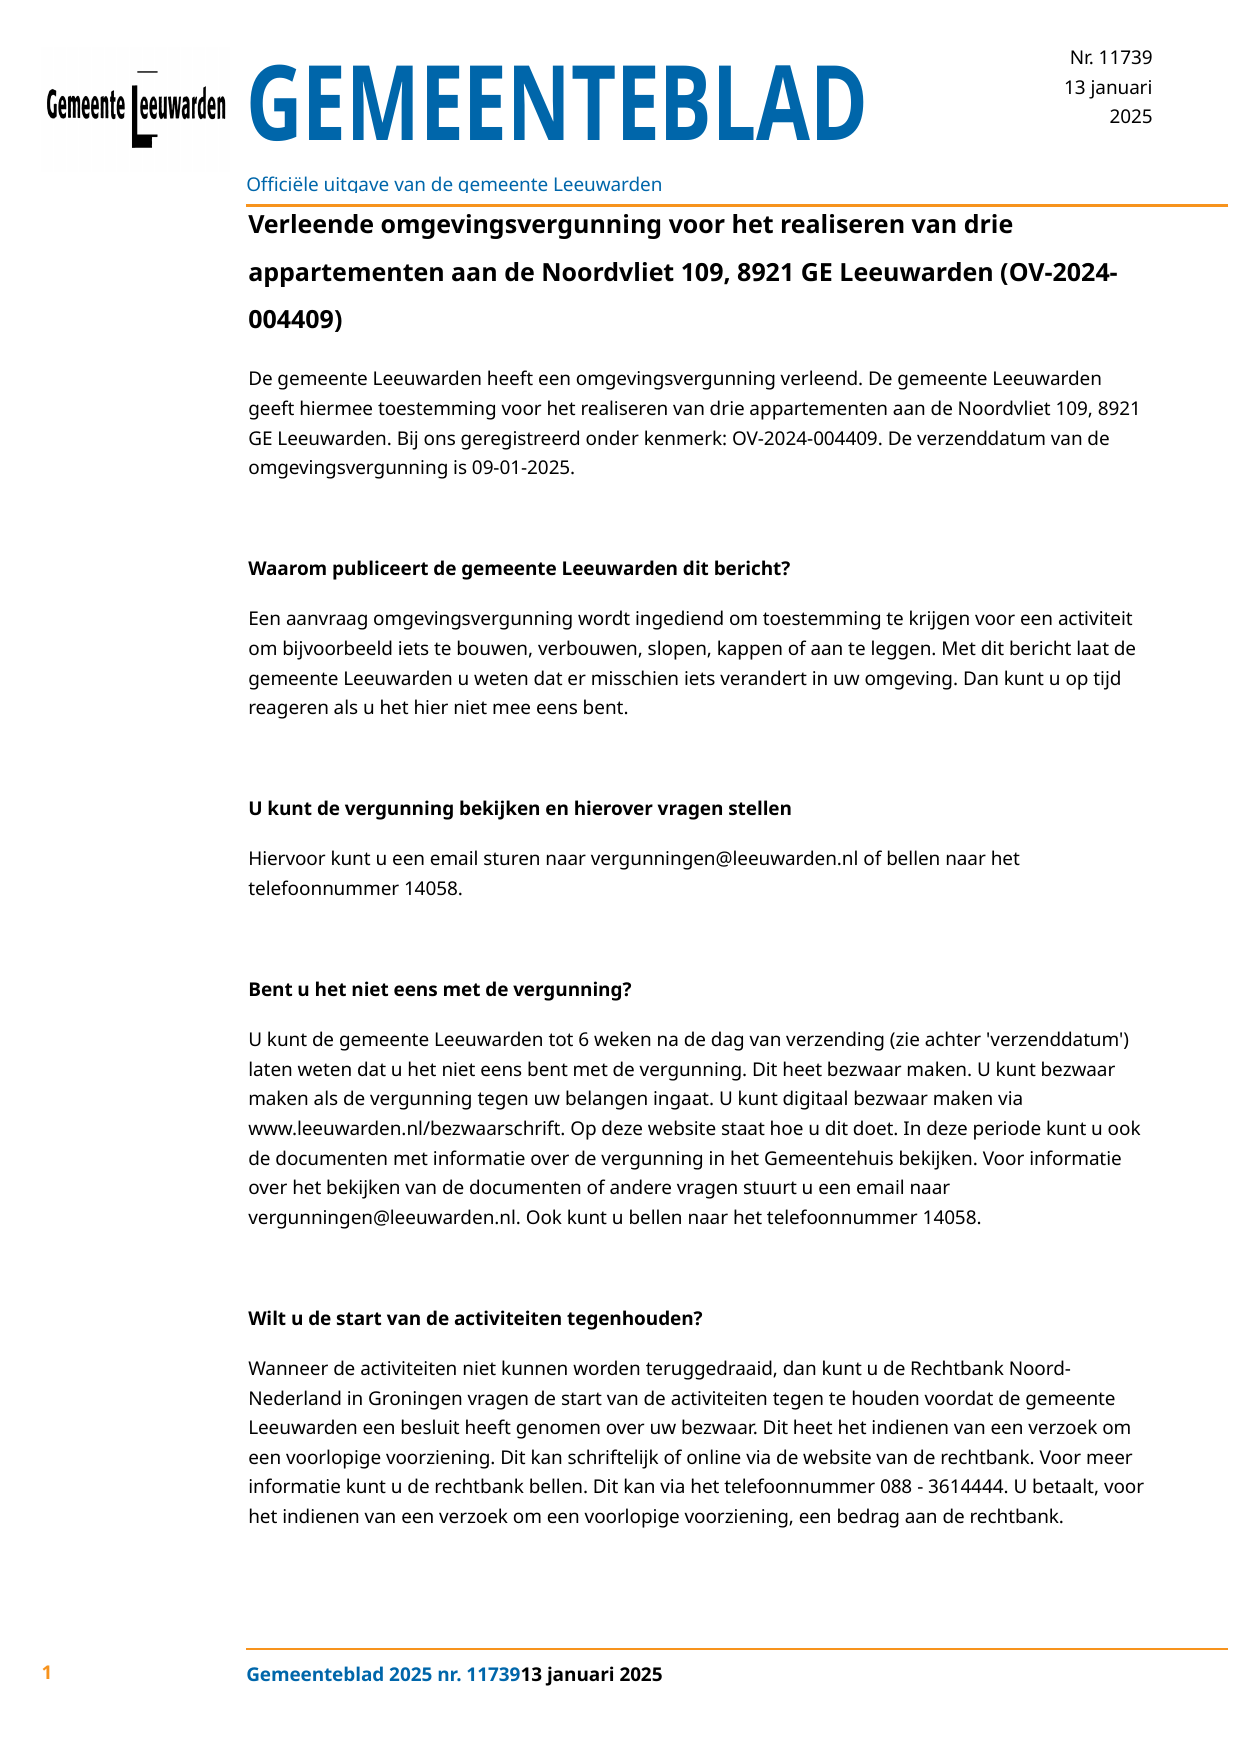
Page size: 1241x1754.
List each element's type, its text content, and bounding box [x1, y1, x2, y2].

text U kunt de gemeente Leeuwarden tot 6 weken na de dag van verzending (zie achter 'verzenddatum') laten weten dat u het niet eens bent met de vergunning. Dit heet bezwaar maken. U kunt bezwaar maken als de vergunning tegen uw belangen ingaat. U kunt digitaal bezwaar maken via www.leeuwarden.nl/bezwaarschrift. Op deze website staat hoe u dit doet. In deze periode kunt u ook de documenten met informatie over de vergunning in het Gemeentehuis bekijken. Voor informatie over het bekijken van de documenten of andere vragen stuurt u een email naar vergunningen@leeuwarden.nl. Ook kunt u bellen naar het telefoonnummer 14058. [248, 1026, 1152, 1229]
text Een aanvraag omgevingsvergunning wordt ingediend om toestemming te krijgen voor een activiteit om bijvoorbeeld iets te bouwen, verbouwen, slopen, kappen of aan te leggen. Met dit bericht laat de gemeente Leeuwarden u weten dat er misschien iets verandert in uw omgeving. Dan kunt u op tijd reageren als u het hier niet mee eens bent. [248, 606, 1152, 720]
text Wanneer de activiteiten niet kunnen worden teruggedraaid, dan kunt u de Rechtbank Noord-Nederland in Groningen vragen de start van de activiteiten tegen te houden voordat de gemeente Leeuwarden een besluit heeft genomen over uw bezwaar. Dit heet het indienen van een verzoek om een voorlopige voorziening. Dit kan schriftelijk of online via de website van de rechtbank. Voor meer informatie kunt u de rechtbank bellen. Dit kan via het telefoonnummer 088 - 3614444. U betaalt, voor het indienen van een verzoek om een voorlopige voorziening, een bedrag aan de rechtbank. [248, 1355, 1152, 1529]
text U kunt de vergunning bekijken en hierover vragen stellen [248, 795, 1152, 821]
text Verleende omgevingsvergunning voor het realiseren van drie appartementen aan de Noordvliet 109, 8921 GE Leeuwarden (OV-2024-004409) [248, 207, 1152, 336]
text Wilt u de start van de activiteiten tegenhouden? [248, 1305, 1152, 1330]
text Hiervoor kunt u een email sturen naar vergunningen@leeuwarden.nl of bellen naar het telefoonnummer 14058. [248, 846, 1152, 901]
text Bent u het niet eens met de vergunning? [248, 976, 1152, 1002]
picture [41, 47, 231, 172]
text De gemeente Leeuwarden heeft een omgevingsvergunning verleend. De gemeente Leeuwarden geeft hiermee toestemming voor het realiseren van drie appartementen aan de Noordvliet 109, 8921 GE Leeuwarden. Bij ons geregistreerd onder kenmerk: OV-2024-004409. De verzenddatum van de omgevingsvergunning is 09-01-2025. [248, 366, 1152, 480]
text Waarom publiceert de gemeente Leeuwarden dit bericht? [248, 555, 1152, 581]
